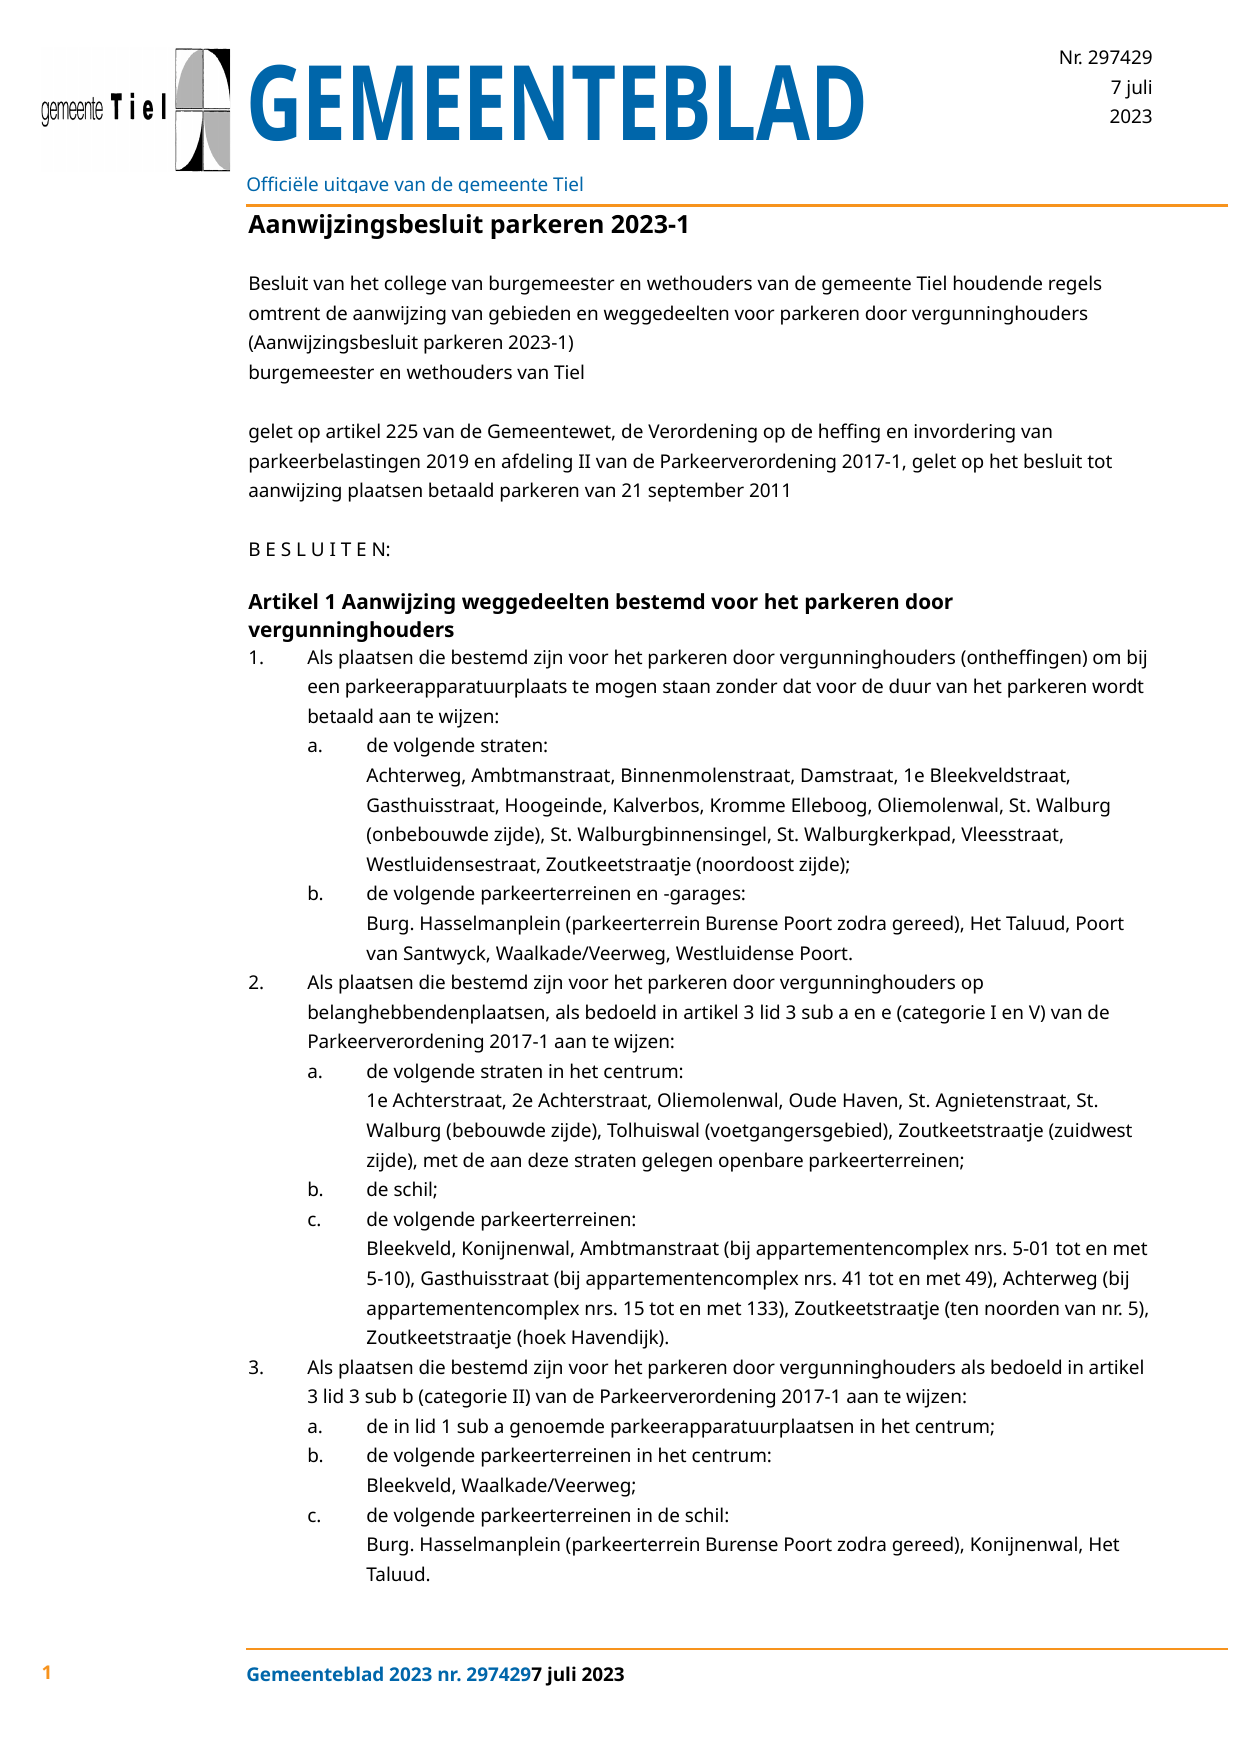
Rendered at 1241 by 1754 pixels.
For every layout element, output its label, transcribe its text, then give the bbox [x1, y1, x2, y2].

text Artikel 1 Aanwijzing weggedeelten bestemd voor het parkeren door vergunninghouders [248, 587, 1152, 644]
list Bleekveld, Konijnenwal, Ambtmanstraat (bij appartementencomplex nrs. 5-01 tot en met 5-10), Gasthuisstraat (bij appartementencomplex nrs. 41 tot en met 49), Achterweg (bij appartementencomplex nrs. 15 tot en met 133), Zoutkeetstraatje (ten noorden van nr. 5), Zoutkeetstraatje (hoek Havendijk). [307, 1236, 1152, 1350]
list de in lid 1 sub a genoemde parkeerapparatuurplaatsen in het centrum; [307, 1413, 1152, 1439]
text Aanwijzingsbesluit parkeren 2023-1 [248, 207, 1152, 241]
list Als plaatsen die bestemd zijn voor het parkeren door vergunninghouders op belanghebbendenplaatsen, als bedoeld in artikel 3 lid 3 sub a en e (categorie I en V) van de Parkeerverordening 2017-1 aan te wijzen: [248, 969, 1152, 1054]
list Achterweg, Ambtmanstraat, Binnenmolenstraat, Damstraat, 1e Bleekveldstraat, Gasthuisstraat, Hoogeinde, Kalverbos, Kromme Elleboog, Oliemolenwal, St. Walburg (onbebouwde zijde), St. Walburgbinnensingel, St. Walburgkerkpad, Vleesstraat, Westluidensestraat, Zoutkeetstraatje (noordoost zijde); [307, 762, 1152, 877]
text burgemeester en wethouders van Tiel [248, 359, 1152, 385]
text Besluit van het college van burgemeester en wethouders van de gemeente Tiel houdende regels omtrent de aanwijzing van gebieden en weggedeelten voor parkeren door vergunninghouders (Aanwijzingsbesluit parkeren 2023-1) [248, 270, 1152, 355]
list 1e Achterstraat, 2e Achterstraat, Oliemolenwal, Oude Haven, St. Agnietenstraat, St. Walburg (bebouwde zijde), Tolhuiswal (voetgangersgebied), Zoutkeetstraatje (zuidwest zijde), met de aan deze straten gelegen openbare parkeerterreinen; [307, 1088, 1152, 1172]
list de schil; [307, 1176, 1152, 1202]
list de volgende straten: [307, 733, 1152, 758]
list Bleekveld, Waalkade/Veerweg; [307, 1472, 1152, 1498]
text gelet op artikel 225 van de Gemeentewet, de Verordening op de heffing en invordering van parkeerbelastingen 2019 en afdeling II van de Parkeerverordening 2017-1, gelet op het besluit tot aanwijzing plaatsen betaald parkeren van 21 september 2011 [248, 418, 1152, 503]
list de volgende parkeerterreinen en -garages: [307, 881, 1152, 906]
list Als plaatsen die bestemd zijn voor het parkeren door vergunninghouders (ontheffingen) om bij een parkeerapparatuurplaats te mogen staan zonder dat voor de duur van het parkeren wordt betaald aan te wijzen: [248, 644, 1152, 729]
list de volgende parkeerterreinen: [307, 1206, 1152, 1232]
list Burg. Hasselmanplein (parkeerterrein Burense Poort zodra gereed), Het Taluud, Poort van Santwyck, Waalkade/Veerweg, Westluidense Poort. [307, 910, 1152, 965]
picture [41, 47, 231, 172]
list de volgende parkeerterreinen in de schil: [307, 1502, 1152, 1527]
list Als plaatsen die bestemd zijn voor het parkeren door vergunninghouders als bedoeld in artikel 3 lid 3 sub b (categorie II) van de Parkeerverordening 2017-1 aan te wijzen: [248, 1354, 1152, 1409]
text B E S L U I T E N: [248, 537, 1152, 562]
list Burg. Hasselmanplein (parkeerterrein Burense Poort zodra gereed), Konijnenwal, Het Taluud. [307, 1531, 1152, 1587]
list de volgende straten in het centrum: [307, 1058, 1152, 1084]
list de volgende parkeerterreinen in het centrum: [307, 1443, 1152, 1468]
